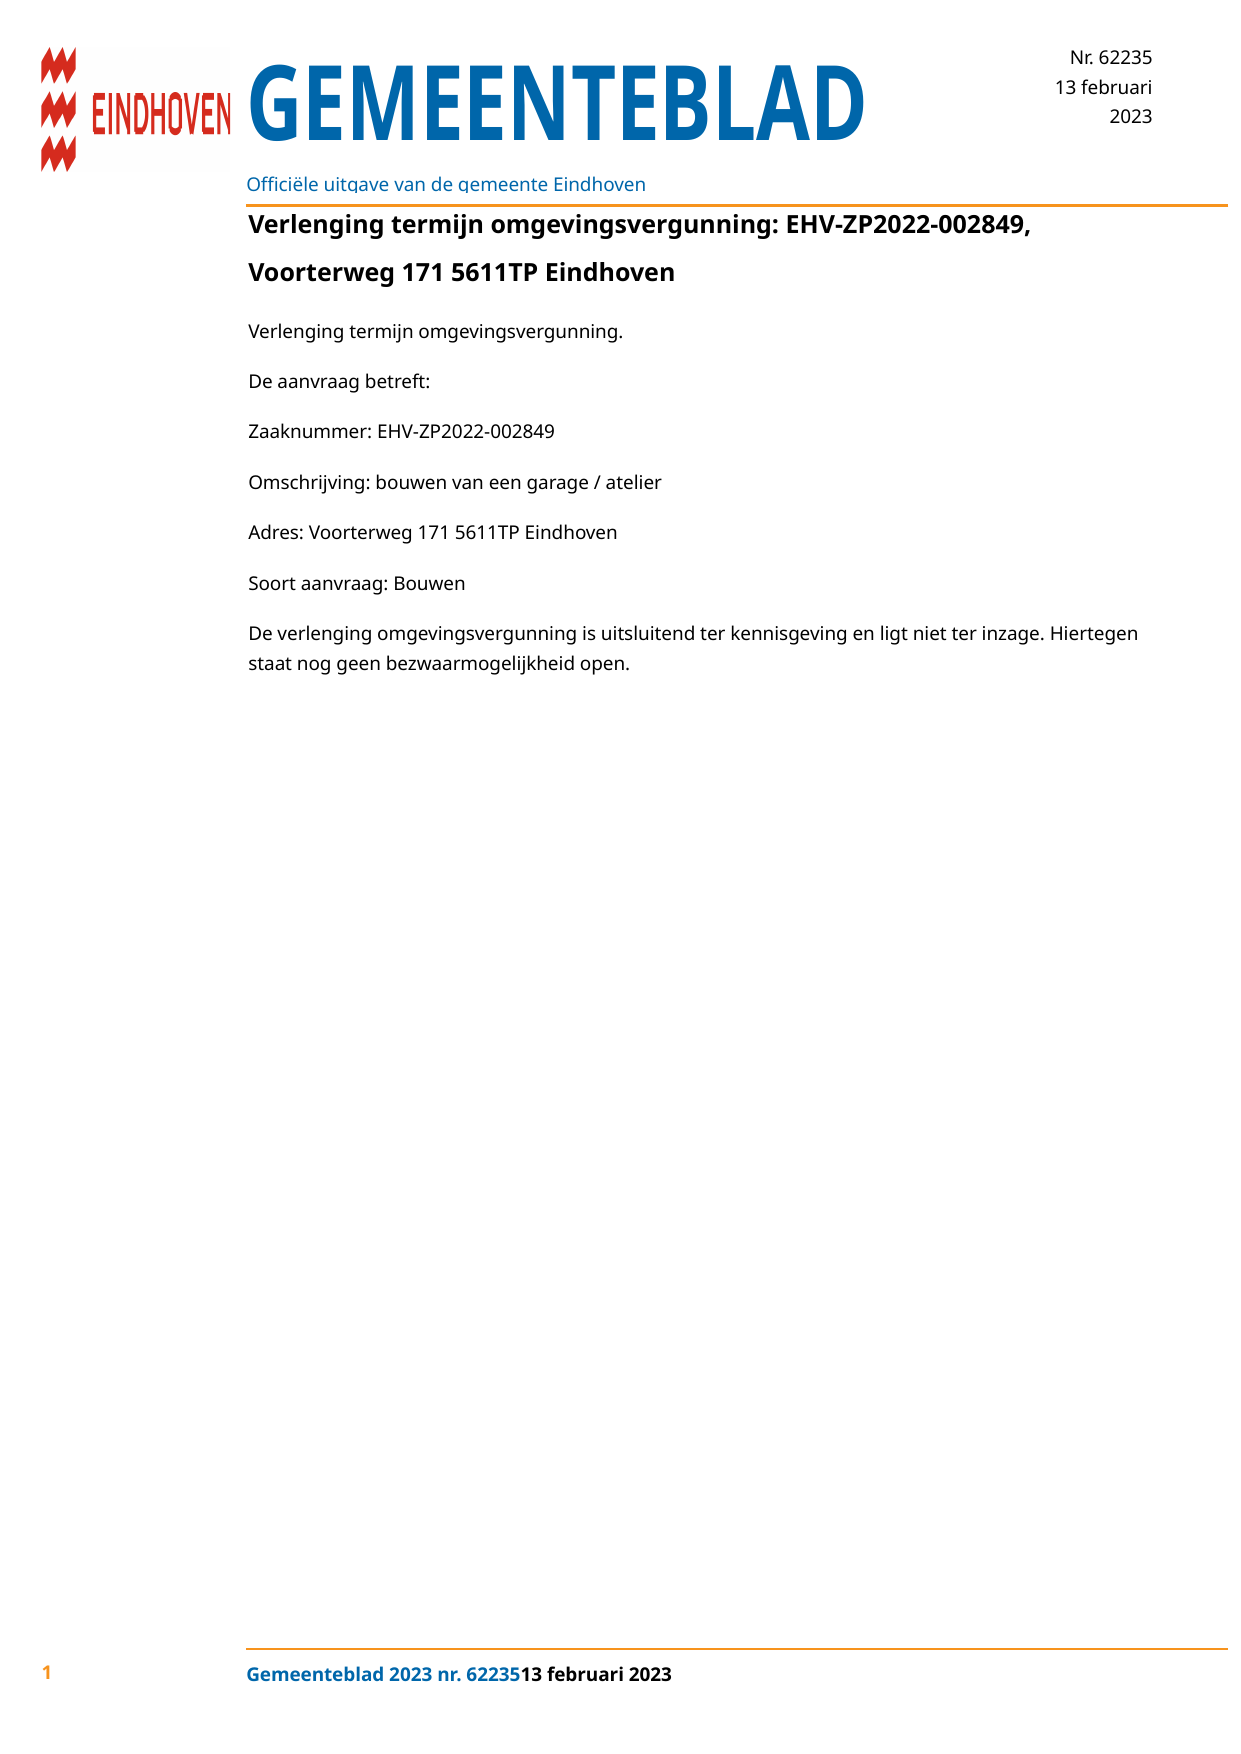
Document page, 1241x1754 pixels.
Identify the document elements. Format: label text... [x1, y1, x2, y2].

text De aanvraag betreft: [248, 368, 1152, 394]
picture [41, 47, 231, 172]
text Soort aanvraag: Bouwen [248, 570, 1152, 596]
text Omschrijving: bouwen van een garage / atelier [248, 469, 1152, 495]
text Adres: Voorterweg 171 5611TP Eindhoven [248, 519, 1152, 545]
text Zaaknummer: EHV-ZP2022-002849 [248, 419, 1152, 444]
text Verlenging termijn omgevingsvergunning: EHV-ZP2022-002849, Voorterweg 171 5611TP Eindhoven [248, 207, 1152, 288]
text Verlenging termijn omgevingsvergunning. [248, 318, 1152, 344]
text De verlenging omgevingsvergunning is uitsluitend ter kennisgeving en ligt niet ter inzage. Hiertegen staat nog geen bezwaarmogelijkheid open. [248, 620, 1152, 676]
